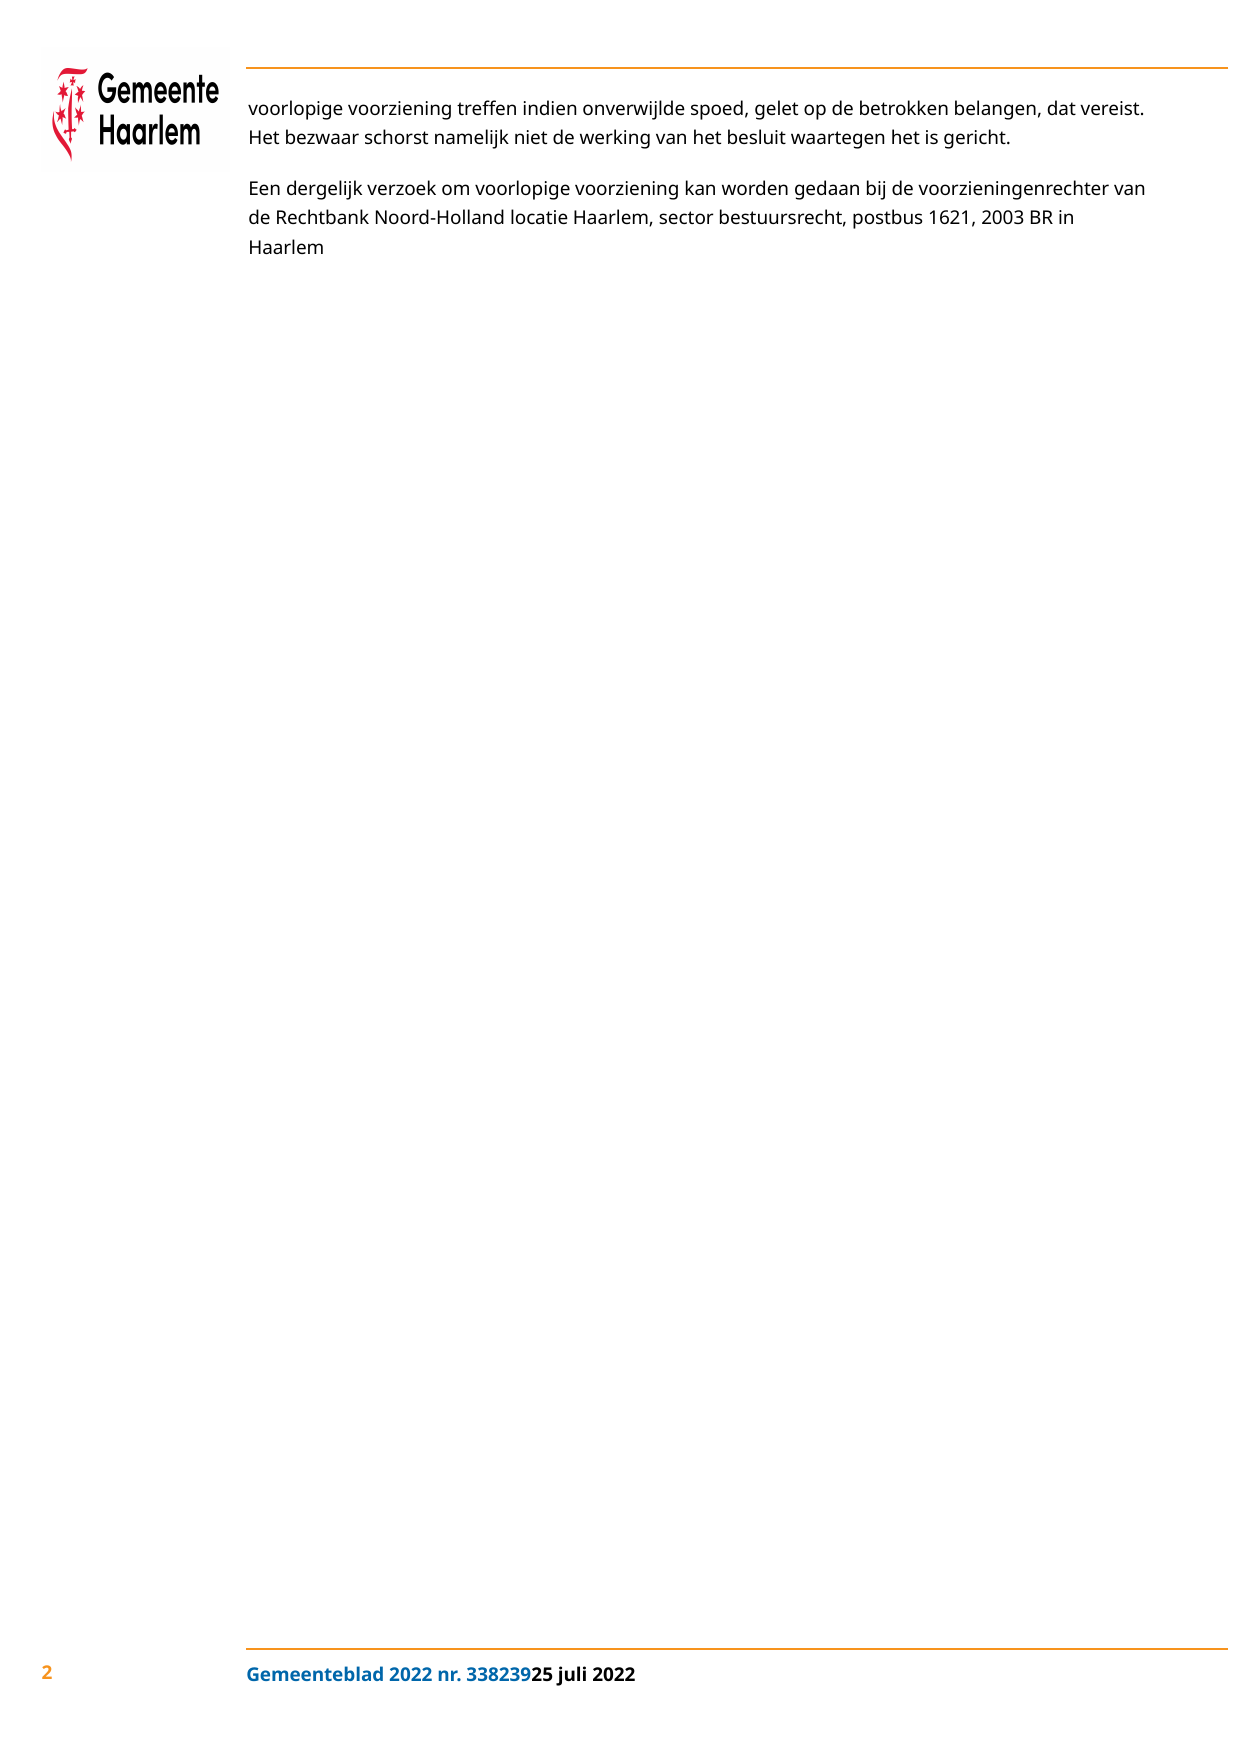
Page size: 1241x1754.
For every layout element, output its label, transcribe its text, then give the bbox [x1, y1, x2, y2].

picture [41, 47, 231, 172]
text Een dergelijk verzoek om voorlopige voorziening kan worden gedaan bij de voorzieningenrechter van de Rechtbank Noord-Holland locatie Haarlem, sector bestuursrecht, postbus 1621, 2003 BR in Haarlem [248, 175, 1152, 260]
text voorlopige voorziening treffen indien onverwijlde spoed, gelet op de betrokken belangen, dat vereist. Het bezwaar schorst namelijk niet de werking van het besluit waartegen het is gericht. [248, 95, 1152, 150]
